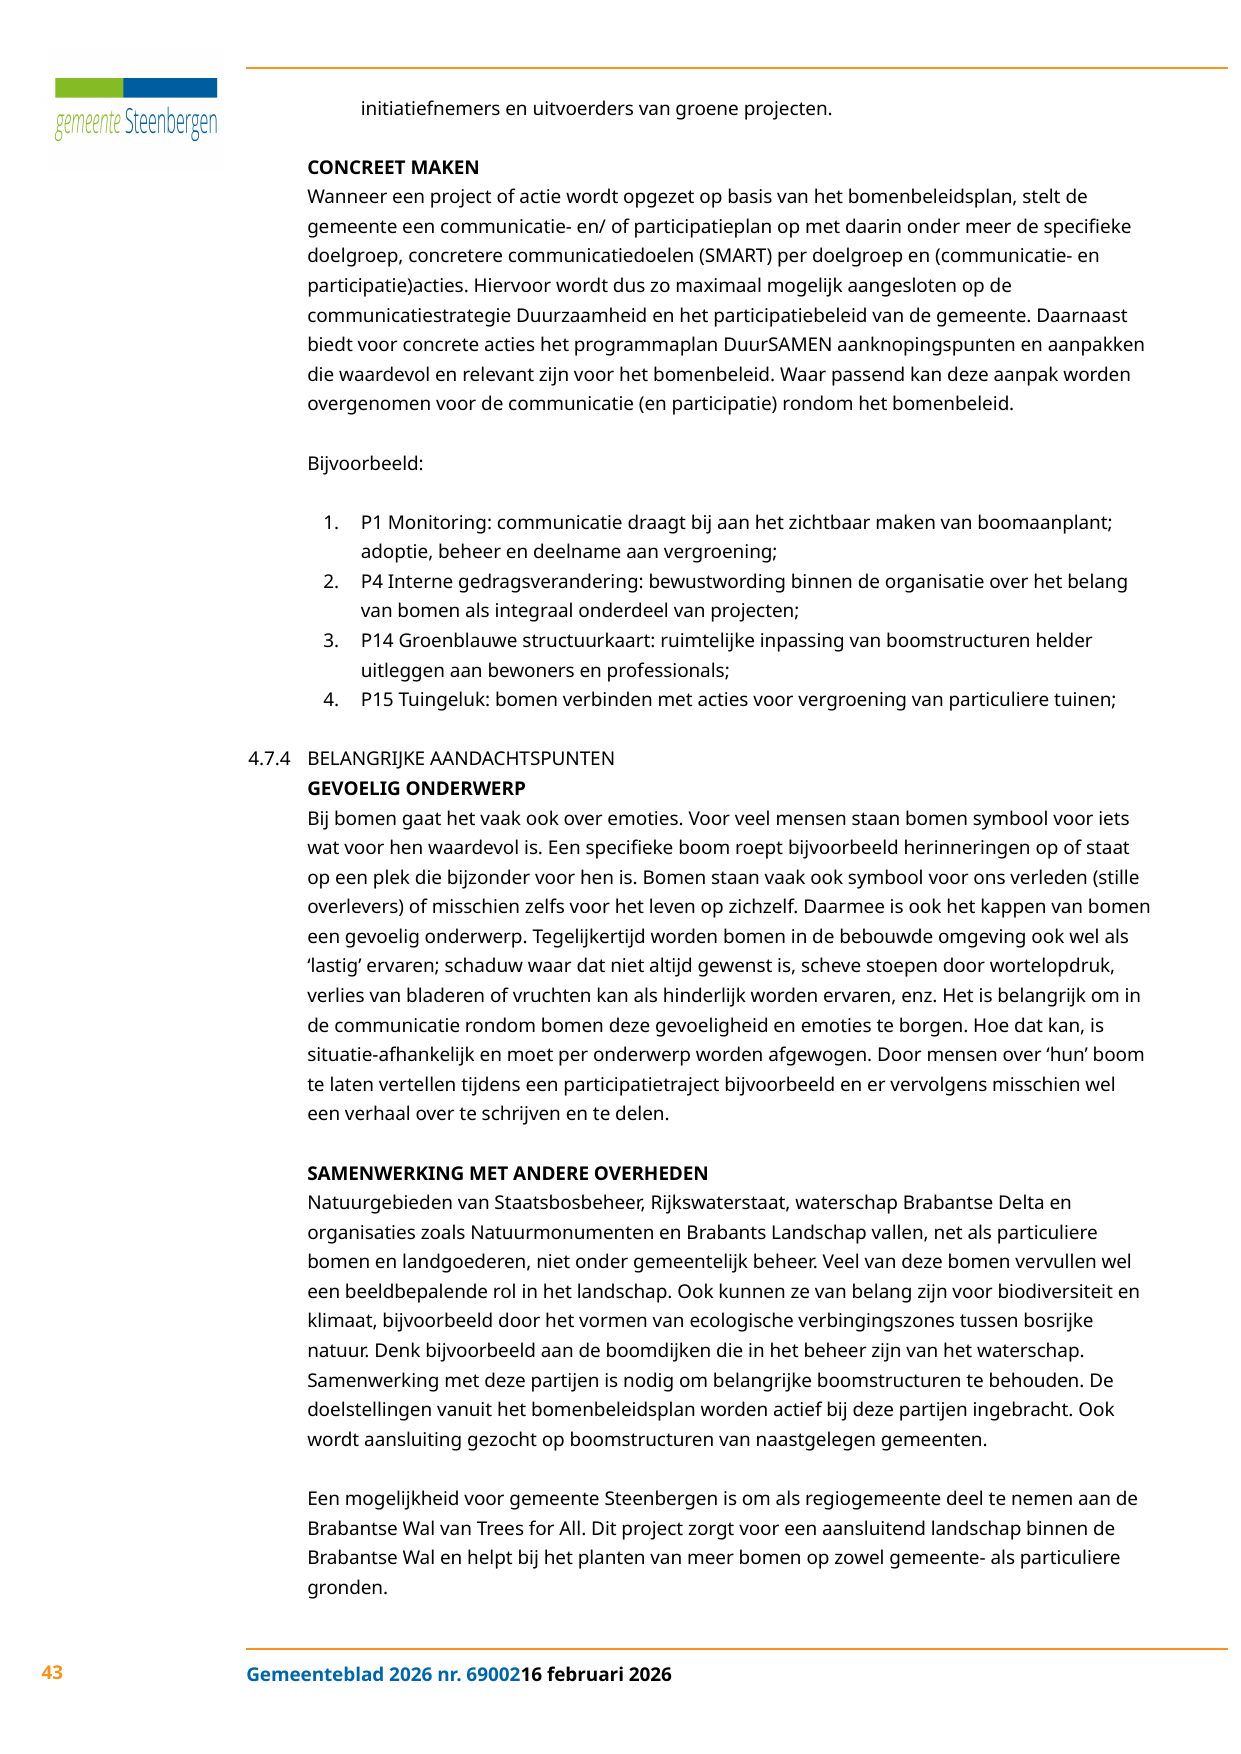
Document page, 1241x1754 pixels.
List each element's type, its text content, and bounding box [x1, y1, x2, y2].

list SAMENWERKING MET ANDERE OVERHEDEN [248, 1160, 1152, 1186]
list CONCREET MAKEN [248, 154, 1152, 180]
list Bijvoorbeeld: [248, 450, 1152, 476]
list P15 Tuingeluk: bomen verbinden met acties voor vergroening van particuliere tuinen; [323, 686, 1152, 712]
list P14 Groenblauwe structuurkaart: ruimtelijke inpassing van boomstructuren helder uitleggen aan bewoners en professionals; [323, 627, 1152, 683]
list initiatiefnemers en uitvoerders van groene projecten. [323, 95, 1152, 121]
picture [41, 47, 231, 172]
list Natuurgebieden van Staatsbosbeheer, Rijkswaterstaat, waterschap Brabantse Delta en organisaties zoals Natuurmonumenten en Brabants Landschap vallen, net als particuliere bomen en landgoederen, niet onder gemeentelijk beheer. Veel van deze bomen vervullen wel een beeldbepalende rol in het landschap. Ook kunnen ze van belang zijn voor biodiversiteit en klimaat, bijvoorbeeld door het vormen van ecologische verbingingszones tussen bosrijke natuur. Denk bijvoorbeeld aan de boomdijken die in het beheer zijn van het waterschap. Samenwerking met deze partijen is nodig om belangrijke boomstructuren te behouden. De doelstellingen vanuit het bomenbeleidsplan worden actief bij deze partijen ingebracht. Ook wordt aansluiting gezocht op boomstructuren van naastgelegen gemeenten. [248, 1189, 1152, 1452]
list P4 Interne gedragsverandering: bewustwording binnen de organisatie over het belang van bomen als integraal onderdeel van projecten; [323, 568, 1152, 623]
list GEVOELIG ONDERWERP [248, 775, 1152, 801]
list P1 Monitoring: communicatie draagt bij aan het zichtbaar maken van boomaanplant; adoptie, beheer en deelname aan vergroening; [323, 509, 1152, 564]
list Bij bomen gaat het vaak ook over emoties. Voor veel mensen staan bomen symbool voor iets wat voor hen waardevol is. Een specifieke boom roept bijvoorbeeld herinneringen op of staat op een plek die bijzonder voor hen is. Bomen staan vaak ook symbool voor ons verleden (stille overlevers) of misschien zelfs voor het leven op zichzelf. Daarmee is ook het kappen van bomen een gevoelig onderwerp. Tegelijkertijd worden bomen in de bebouwde omgeving ook wel als ‘lastig’ ervaren; schaduw waar dat niet altijd gewenst is, scheve stoepen door wortelopdruk, verlies van bladeren of vruchten kan als hinderlijk worden ervaren, enz. Het is belangrijk om in de communicatie rondom bomen deze gevoeligheid en emoties te borgen. Hoe dat kan, is situatie-afhankelijk en moet per onderwerp worden afgewogen. Door mensen over ‘hun’ boom te laten vertellen tijdens een participatietraject bijvoorbeeld en er vervolgens misschien wel een verhaal over te schrijven en te delen. [248, 805, 1152, 1126]
list Wanneer een project of actie wordt opgezet op basis van het bomenbeleidsplan, stelt de gemeente een communicatie- en/ of participatieplan op met daarin onder meer de specifieke doelgroep, concretere communicatiedoelen (SMART) per doelgroep en (communicatie- en participatie)acties. Hiervoor wordt dus zo maximaal mogelijk aangesloten op de communicatiestrategie Duurzaamheid en het participatiebeleid van de gemeente. Daarnaast biedt voor concrete acties het programmaplan DuurSAMEN aanknopingspunten en aanpakken die waardevol en relevant zijn voor het bomenbeleid. Waar passend kan deze aanpak worden overgenomen voor de communicatie (en participatie) rondom het bomenbeleid. [248, 183, 1152, 416]
list BELANGRIJKE AANDACHTSPUNTEN [248, 746, 1152, 771]
list Een mogelijkheid voor gemeente Steenbergen is om als regiogemeente deel te nemen aan de Brabantse Wal van Trees for All. Dit project zorgt voor een aansluitend landschap binnen de Brabantse Wal en helpt bij het planten van meer bomen op zowel gemeente- als particuliere gronden. [248, 1485, 1152, 1600]
